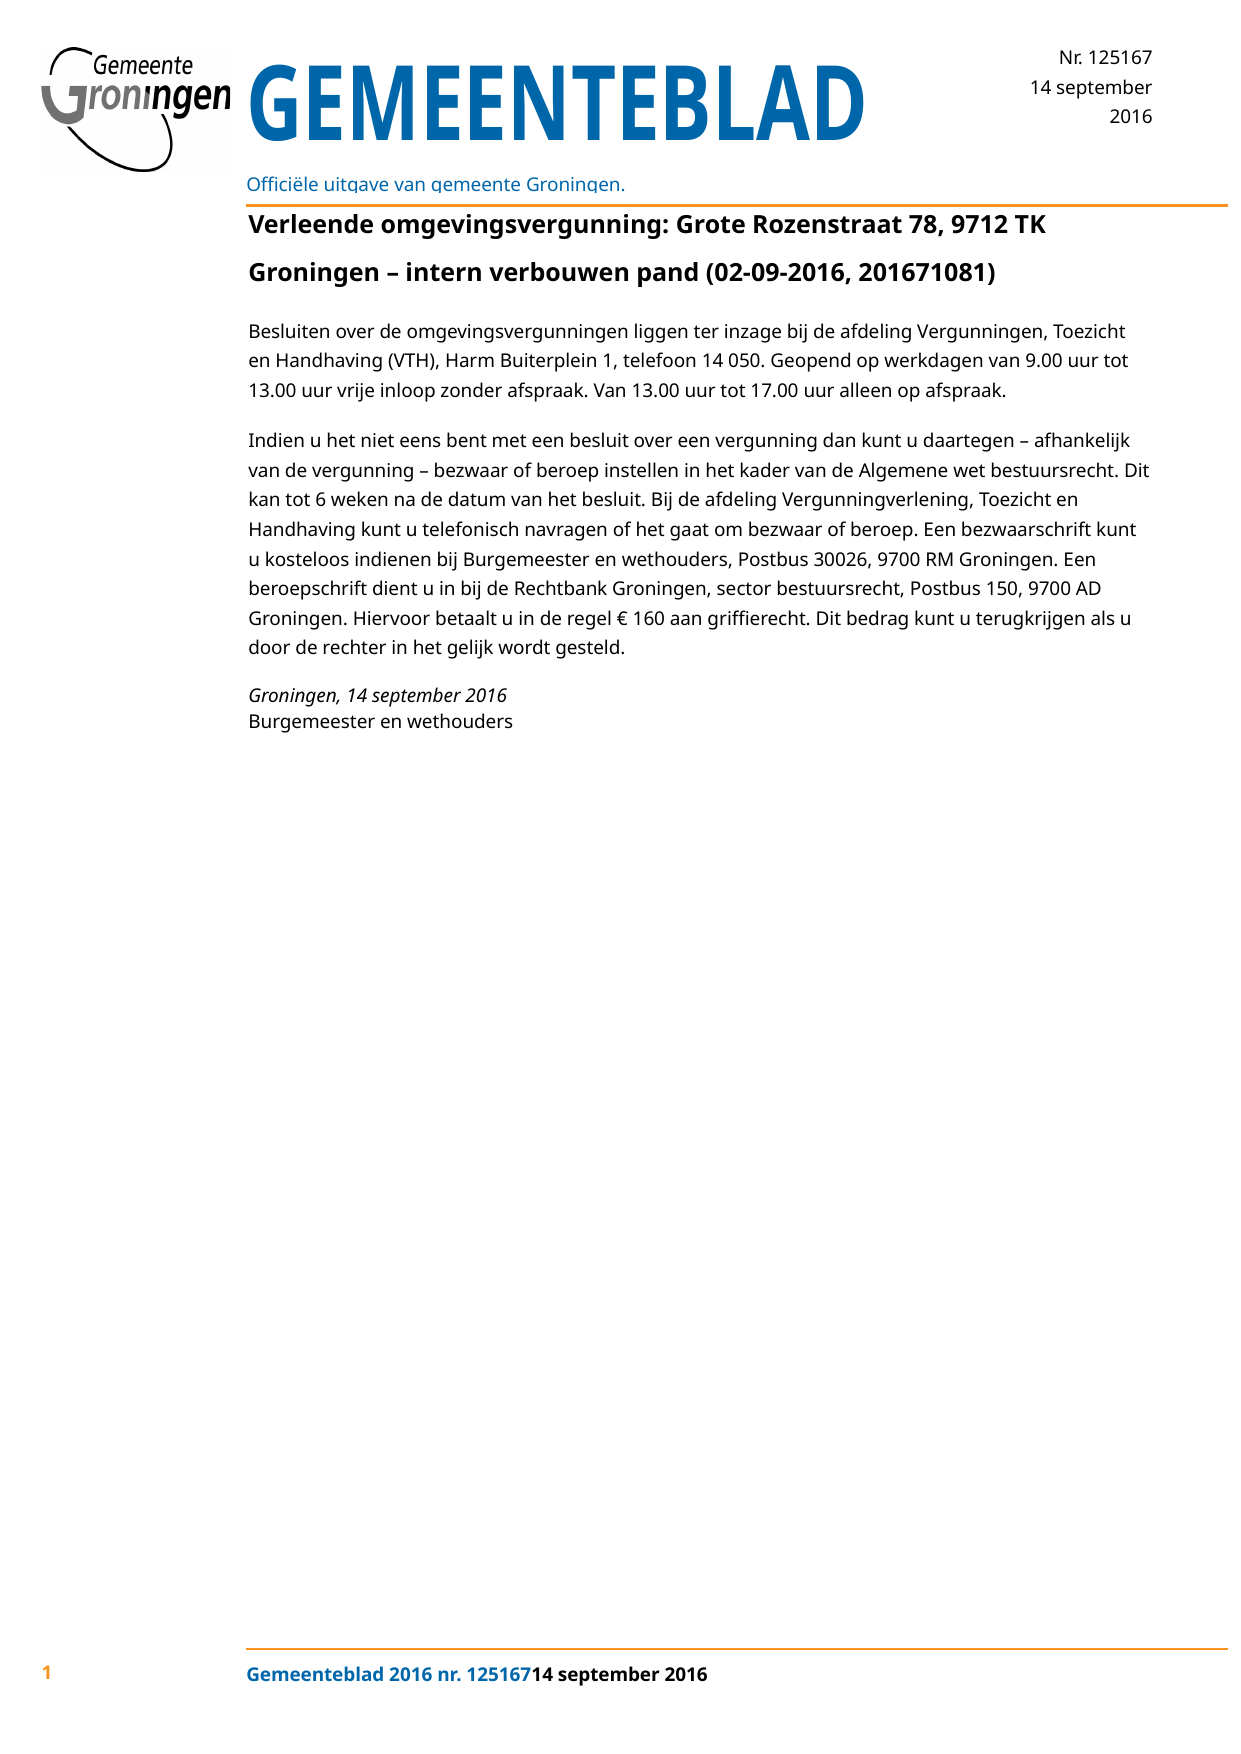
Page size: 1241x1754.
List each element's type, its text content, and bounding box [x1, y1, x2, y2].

text Burgemeester en wethouders [248, 708, 1152, 734]
text Indien u het niet eens bent met een besluit over een vergunning dan kunt u daartegen – afhankelijk van de vergunning – bezwaar of beroep instellen in het kader van de Algemene wet bestuursrecht. Dit kan tot 6 weken na de datum van het besluit. Bij de afdeling Vergunningverlening, Toezicht en Handhaving kunt u telefonisch navragen of het gaat om bezwaar of beroep. Een bezwaarschrift kunt u kosteloos indienen bij Burgemeester en wethouders, Postbus 30026, 9700 RM Groningen. Een beroepschrift dient u in bij de Rechtbank Groningen, sector bestuursrecht, Postbus 150, 9700 AD Groningen. Hiervoor betaalt u in de regel € 160 aan griffierecht. Dit bedrag kunt u terugkrijgen als u door de rechter in het gelijk wordt gesteld. [248, 427, 1152, 660]
text Besluiten over de omgevingsvergunningen liggen ter inzage bij de afdeling Vergunningen, Toezicht en Handhaving (VTH), Harm Buiterplein 1, telefoon 14 050. Geopend op werkdagen van 9.00 uur tot 13.00 uur vrije inloop zonder afspraak. Van 13.00 uur tot 17.00 uur alleen op afspraak. [248, 318, 1152, 403]
picture [41, 47, 231, 172]
text Groningen, 14 september 2016 [248, 682, 1152, 708]
text Verleende omgevingsvergunning: Grote Rozenstraat 78, 9712 TK Groningen – intern verbouwen pand (02-09-2016, 201671081) [248, 207, 1152, 288]
